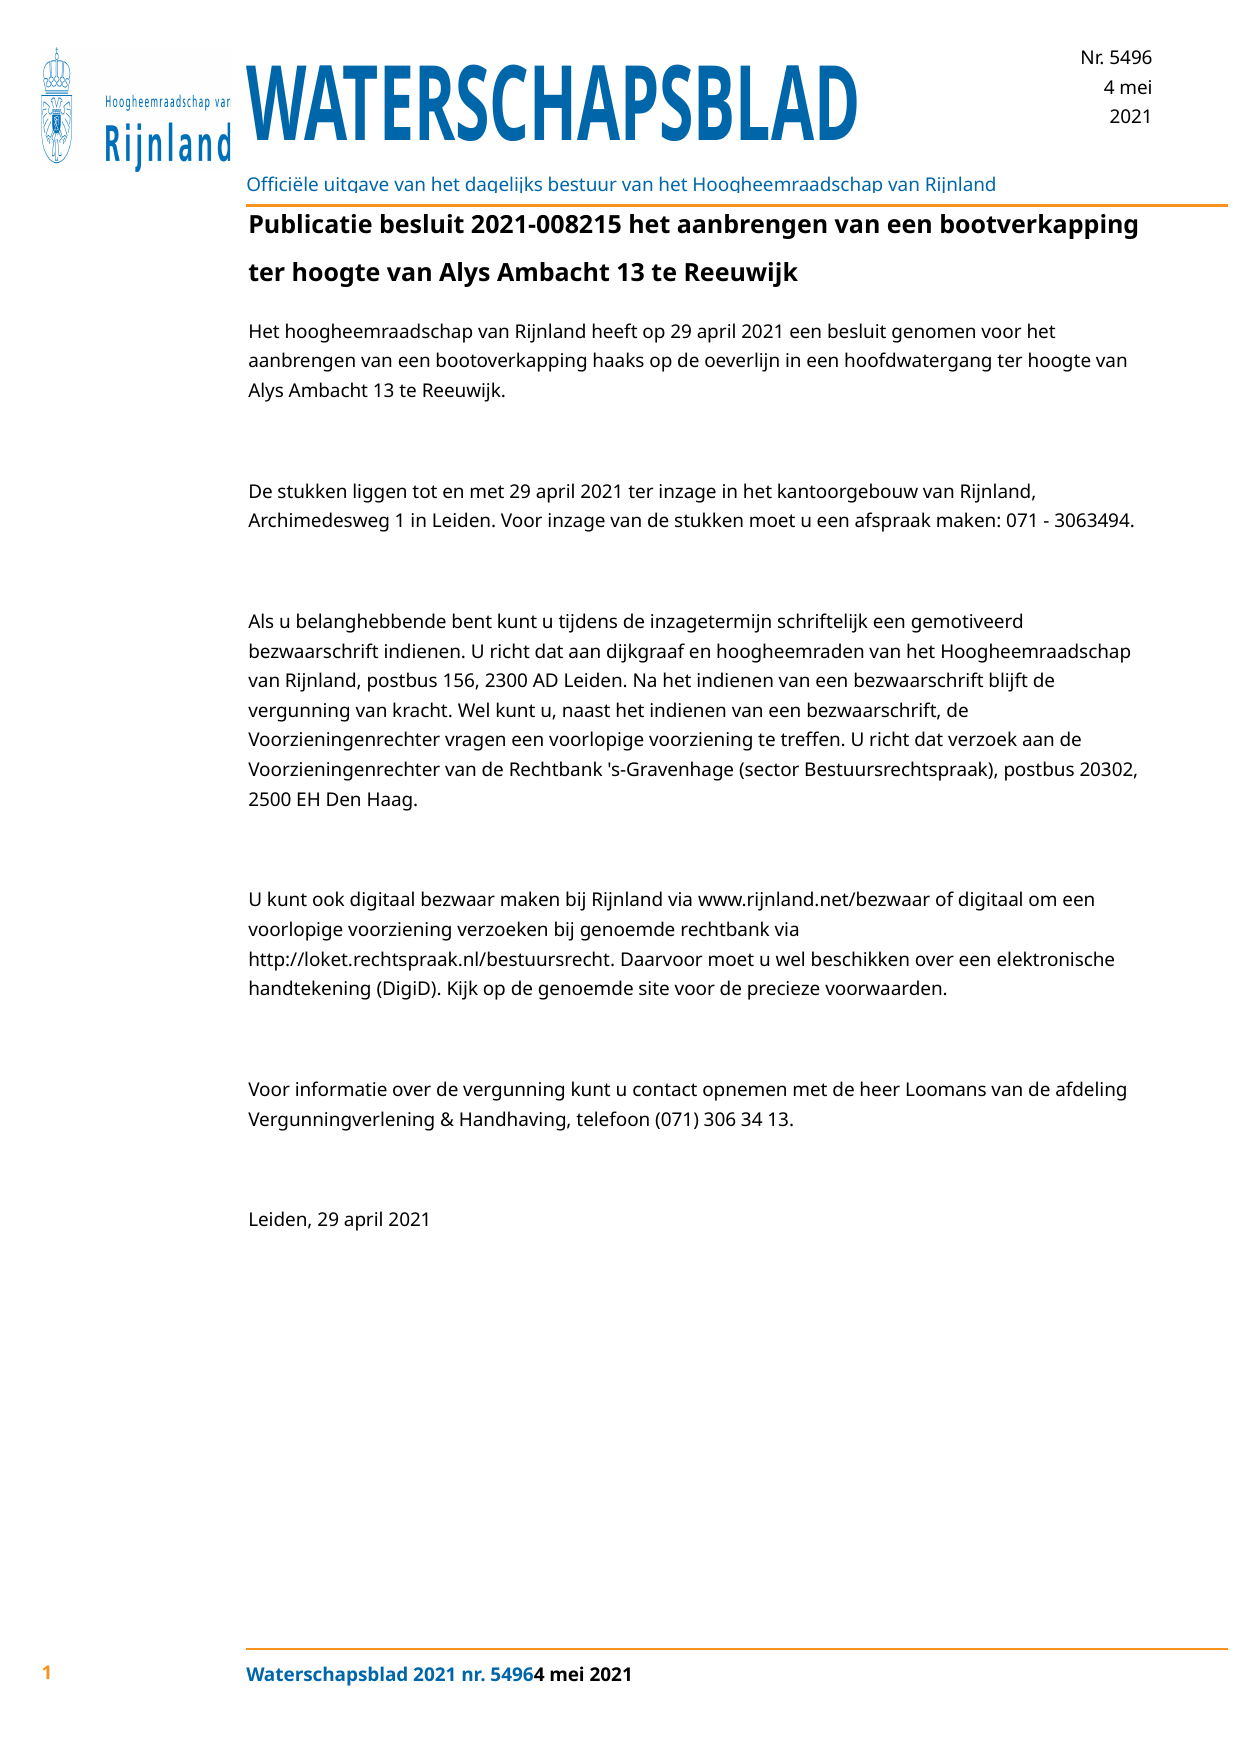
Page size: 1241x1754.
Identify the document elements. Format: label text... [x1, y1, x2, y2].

text Leiden, 29 april 2021 [248, 1207, 1152, 1232]
text Publicatie besluit 2021-008215 het aanbrengen van een bootverkapping ter hoogte van Alys Ambacht 13 te Reeuwijk [248, 207, 1152, 288]
text U kunt ook digitaal bezwaar maken bij Rijnland via www.rijnland.net/bezwaar of digitaal om een voorlopige voorziening verzoeken bij genoemde rechtbank via http://loket.rechtspraak.nl/bestuursrecht. Daarvoor moet u wel beschikken over een elektronische handtekening (DigiD). Kijk op de genoemde site voor de precieze voorwaarden. [248, 887, 1152, 1001]
text Als u belanghebbende bent kunt u tijdens de inzagetermijn schriftelijk een gemotiveerd bezwaarschrift indienen. U richt dat aan dijkgraaf en hoogheemraden van het Hoogheemraadschap van Rijnland, postbus 156, 2300 AD Leiden. Na het indienen van een bezwaarschrift blijft de vergunning van kracht. Wel kunt u, naast het indienen van een bezwaarschrift, de Voorzieningenrechter vragen een voorlopige voorziening te treffen. U richt dat verzoek aan de Voorzieningenrechter van de Rechtbank 's-Gravenhage (sector Bestuursrechtspraak), postbus 20302, 2500 EH Den Haag. [248, 608, 1152, 812]
picture [41, 47, 231, 172]
text De stukken liggen tot en met 29 april 2021 ter inzage in het kantoorgebouw van Rijnland, Archimedesweg 1 in Leiden. Voor inzage van de stukken moet u een afspraak maken: 071 - 3063494. [248, 478, 1152, 533]
text Voor informatie over de vergunning kunt u contact opnemen met de heer Loomans van de afdeling Vergunningverlening & Handhaving, telefoon (071) 306 34 13. [248, 1076, 1152, 1132]
text Het hoogheemraadschap van Rijnland heeft op 29 april 2021 een besluit genomen voor het aanbrengen van een bootoverkapping haaks op de oeverlijn in een hoofdwatergang ter hoogte van Alys Ambacht 13 te Reeuwijk. [248, 318, 1152, 403]
